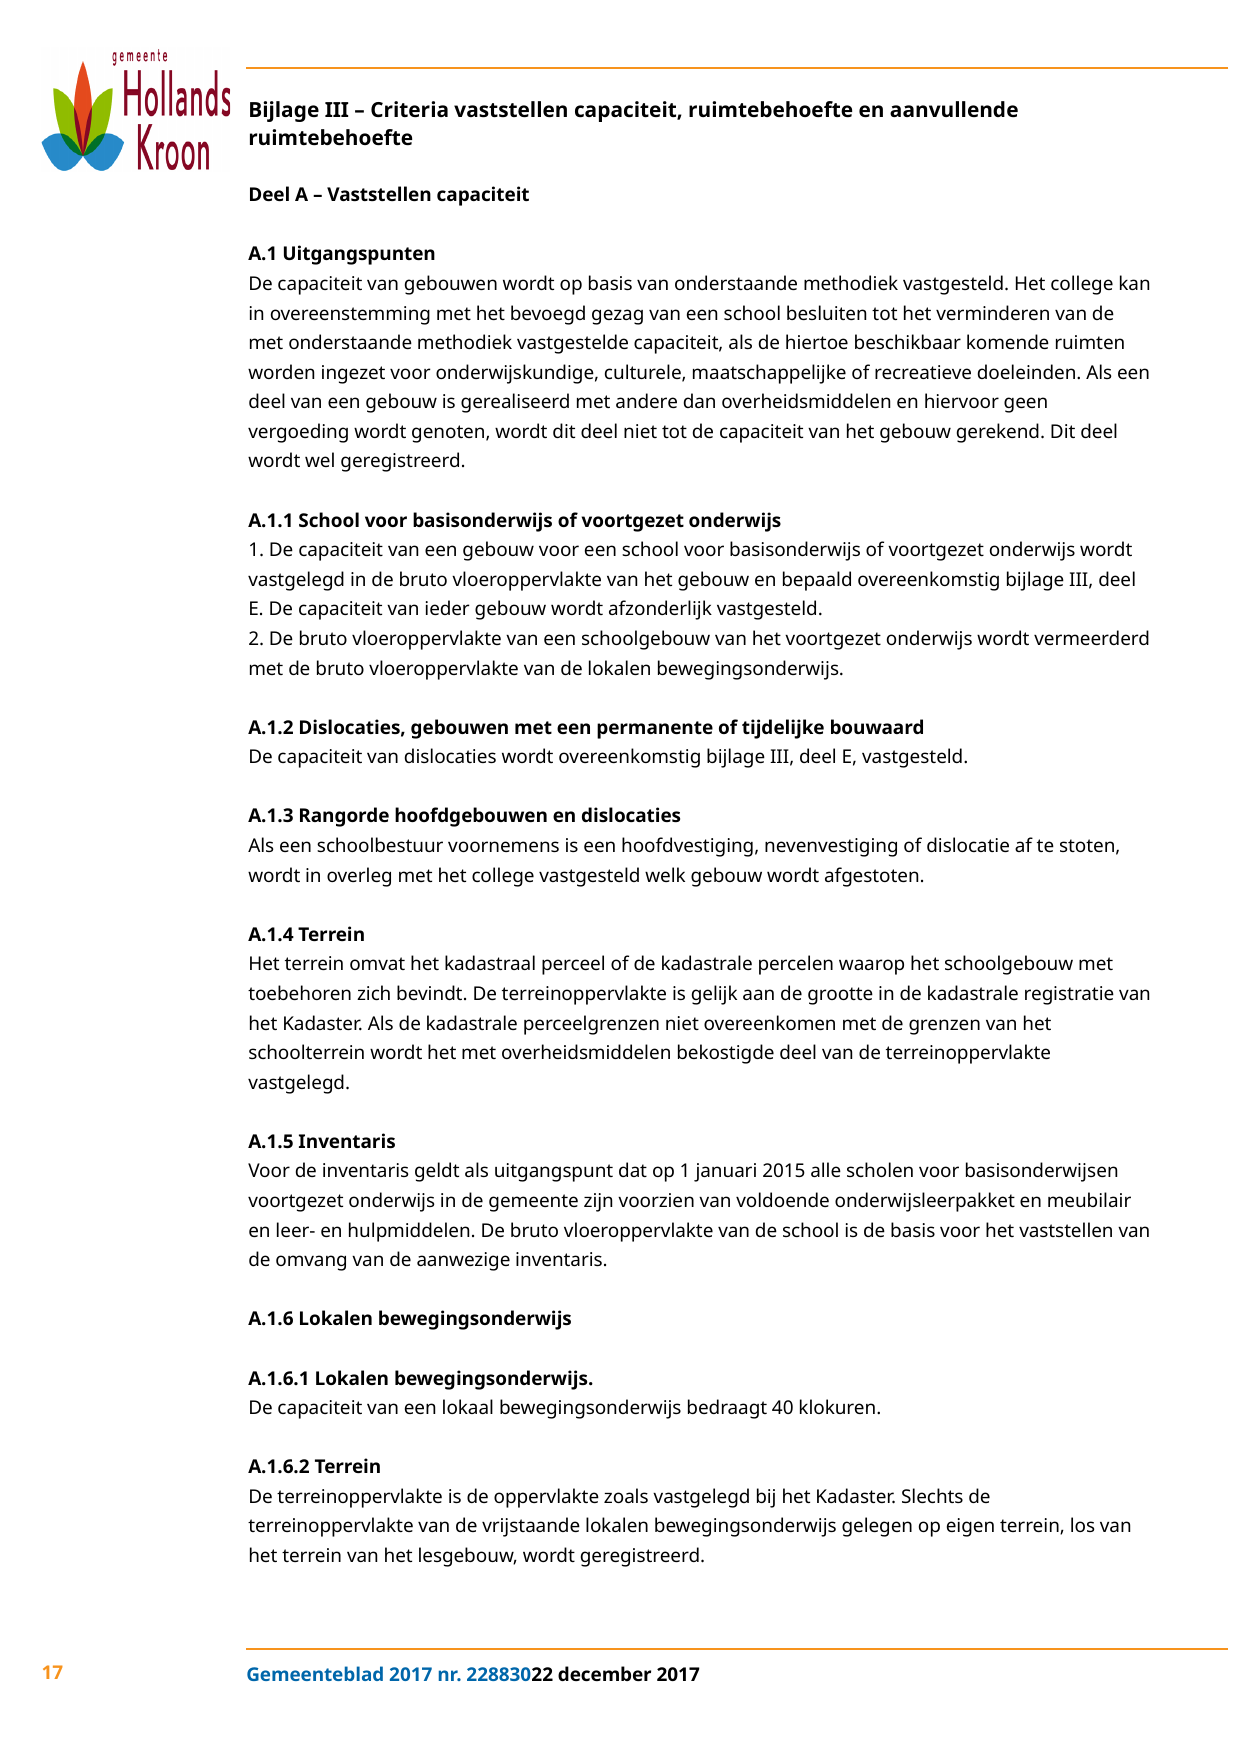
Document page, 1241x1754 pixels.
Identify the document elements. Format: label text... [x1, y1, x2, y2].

text 1. De capaciteit van een gebouw voor een school voor basisonderwijs of voortgezet onderwijs wordt vastgelegd in de bruto vloeroppervlakte van het gebouw en bepaald overeenkomstig bijlage III, deel E. De capaciteit van ieder gebouw wordt afzonderlijk vastgesteld. [248, 536, 1152, 621]
text A.1.4 Terrein [248, 921, 1152, 947]
text A.1.2 Dislocaties, gebouwen met een permanente of tijdelijke bouwaard [248, 714, 1152, 739]
text De capaciteit van dislocaties wordt overeenkomstig bijlage III, deel E, vastgesteld. [248, 743, 1152, 769]
text 2. De bruto vloeroppervlakte van een schoolgebouw van het voortgezet onderwijs wordt vermeerderd met de bruto vloeroppervlakte van de lokalen bewegingsonderwijs. [248, 625, 1152, 680]
text A.1.6.2 Terrein [248, 1453, 1152, 1479]
text A.1.6.1 Lokalen bewegingsonderwijs. [248, 1365, 1152, 1390]
text De capaciteit van een lokaal bewegingsonderwijs bedraagt 40 klokuren. [248, 1394, 1152, 1420]
text De capaciteit van gebouwen wordt op basis van onderstaande methodiek vastgesteld. Het college kan in overeenstemming met het bevoegd gezag van een school besluiten tot het verminderen van de met onderstaande methodiek vastgestelde capaciteit, als de hiertoe beschikbaar komende ruimten worden ingezet voor onderwijskundige, culturele, maatschappelijke of recreatieve doeleinden. Als een deel van een gebouw is gerealiseerd met andere dan overheidsmiddelen en hiervoor geen vergoeding wordt genoten, wordt dit deel niet tot de capaciteit van het gebouw gerekend. Dit deel wordt wel geregistreerd. [248, 270, 1152, 473]
text Het terrein omvat het kadastraal perceel of de kadastrale percelen waarop het schoolgebouw met toebehoren zich bevindt. De terreinoppervlakte is gelijk aan de grootte in de kadastrale registratie van het Kadaster. Als de kadastrale perceelgrenzen niet overeenkomen met de grenzen van het schoolterrein wordt het met overheidsmiddelen bekostigde deel van de terreinoppervlakte vastgelegd. [248, 951, 1152, 1094]
text A.1.5 Inventaris [248, 1128, 1152, 1154]
text A.1 Uitgangspunten [248, 241, 1152, 266]
text A.1.3 Rangorde hoofdgebouwen en dislocaties [248, 803, 1152, 828]
picture [41, 47, 231, 172]
text A.1.1 School voor basisonderwijs of voortgezet onderwijs [248, 507, 1152, 532]
text Bijlage III – Criteria vaststellen capaciteit, ruimtebehoefte en aanvullende ruimtebehoefte [248, 95, 1152, 152]
text Voor de inventaris geldt als uitgangspunt dat op 1 januari 2015 alle scholen voor basisonderwijsen voortgezet onderwijs in de gemeente zijn voorzien van voldoende onderwijsleerpakket en meubilair en leer- en hulpmiddelen. De bruto vloeroppervlakte van de school is de basis voor het vaststellen van de omvang van de aanwezige inventaris. [248, 1158, 1152, 1272]
text Deel A – Vaststellen capaciteit [248, 181, 1152, 207]
text Als een schoolbestuur voornemens is een hoofdvestiging, nevenvestiging of dislocatie af te stoten, wordt in overleg met het college vastgesteld welk gebouw wordt afgestoten. [248, 832, 1152, 887]
text A.1.6 Lokalen bewegingsonderwijs [248, 1306, 1152, 1331]
text De terreinoppervlakte is de oppervlakte zoals vastgelegd bij het Kadaster. Slechts de terreinoppervlakte van de vrijstaande lokalen bewegingsonderwijs gelegen op eigen terrein, los van het terrein van het lesgebouw, wordt geregistreerd. [248, 1483, 1152, 1568]
